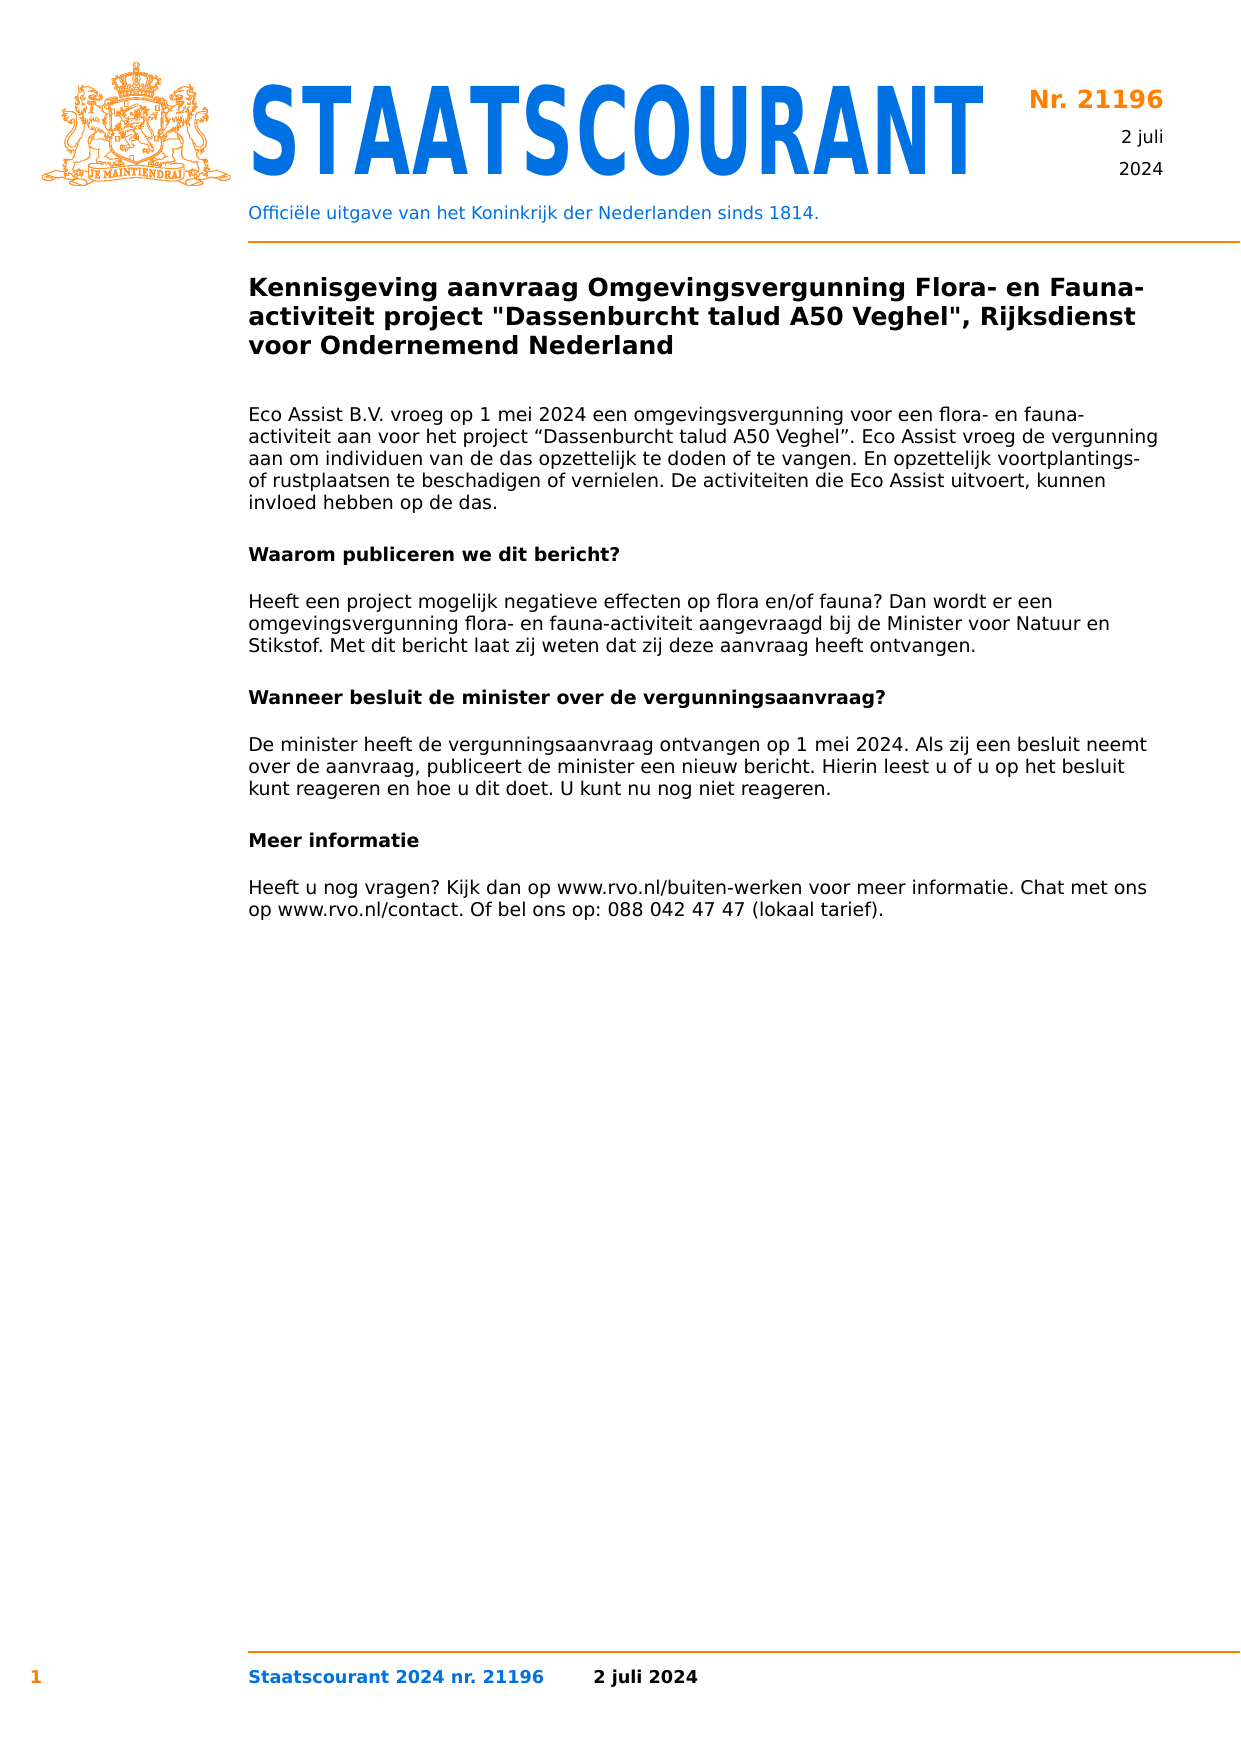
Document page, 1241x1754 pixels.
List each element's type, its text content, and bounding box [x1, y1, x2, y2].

table_cell 2024 [998, 153, 1240, 203]
subtitle Meer informatie [248, 830, 1163, 852]
table_cell Officiële uitgave van het Koninkrijk der Nederlanden sinds 1814. [248, 203, 1240, 241]
subtitle Kennisgeving aanvraag Omgevingsvergunning Flora- en Fauna-activiteit project "Dassenburcht talud A50 Veghel", Rijksdienst voor Ondernemend Nederland [248, 273, 1163, 361]
table_header STAATSCOURANT [248, 62, 998, 203]
text Heeft een project mogelijk negatieve effecten op flora en/of fauna? Dan wordt er een omgevingsvergunning flora- en fauna-activiteit aangevraagd bij de Minister voor Natuur en Stikstof. Met dit bericht laat zij weten dat zij deze aanvraag heeft ontvangen. [248, 591, 1163, 657]
picture [41, 62, 231, 186]
text De minister heeft de vergunningsaanvraag ontvangen op 1 mei 2024. Als zij een besluit neemt over de aanvraag, publiceert de minister een nieuw bericht. Hierin leest u of u op het besluit kunt reageren en hoe u dit doet. U kunt nu nog niet reageren. [248, 734, 1163, 800]
table_cell 2 juli [998, 121, 1240, 153]
text Eco Assist B.V. vroeg op 1 mei 2024 een omgevingsvergunning voor een flora- en fauna-activiteit aan voor het project “Dassenburcht talud A50 Veghel”. Eco Assist vroeg de vergunning aan om individuen van de das opzettelijk te doden of te vangen. En opzettelijk voortplantings- of rustplaatsen te beschadigen of vernielen. De activiteiten die Eco Assist uitvoert, kunnen invloed hebben op de das. [248, 404, 1163, 514]
subtitle Wanneer besluit de minister over de vergunningsaanvraag? [248, 687, 1163, 709]
subtitle Waarom publiceren we dit bericht? [248, 544, 1163, 566]
table_header Nr. 21196 [998, 62, 1240, 121]
table_header [25, 62, 248, 241]
text Heeft u nog vragen? Kijk dan op www.rvo.nl/buiten-werken voor meer informatie. Chat met ons op www.rvo.nl/contact. Of bel ons op: 088 042 47 47 (lokaal tarief). [248, 877, 1163, 921]
